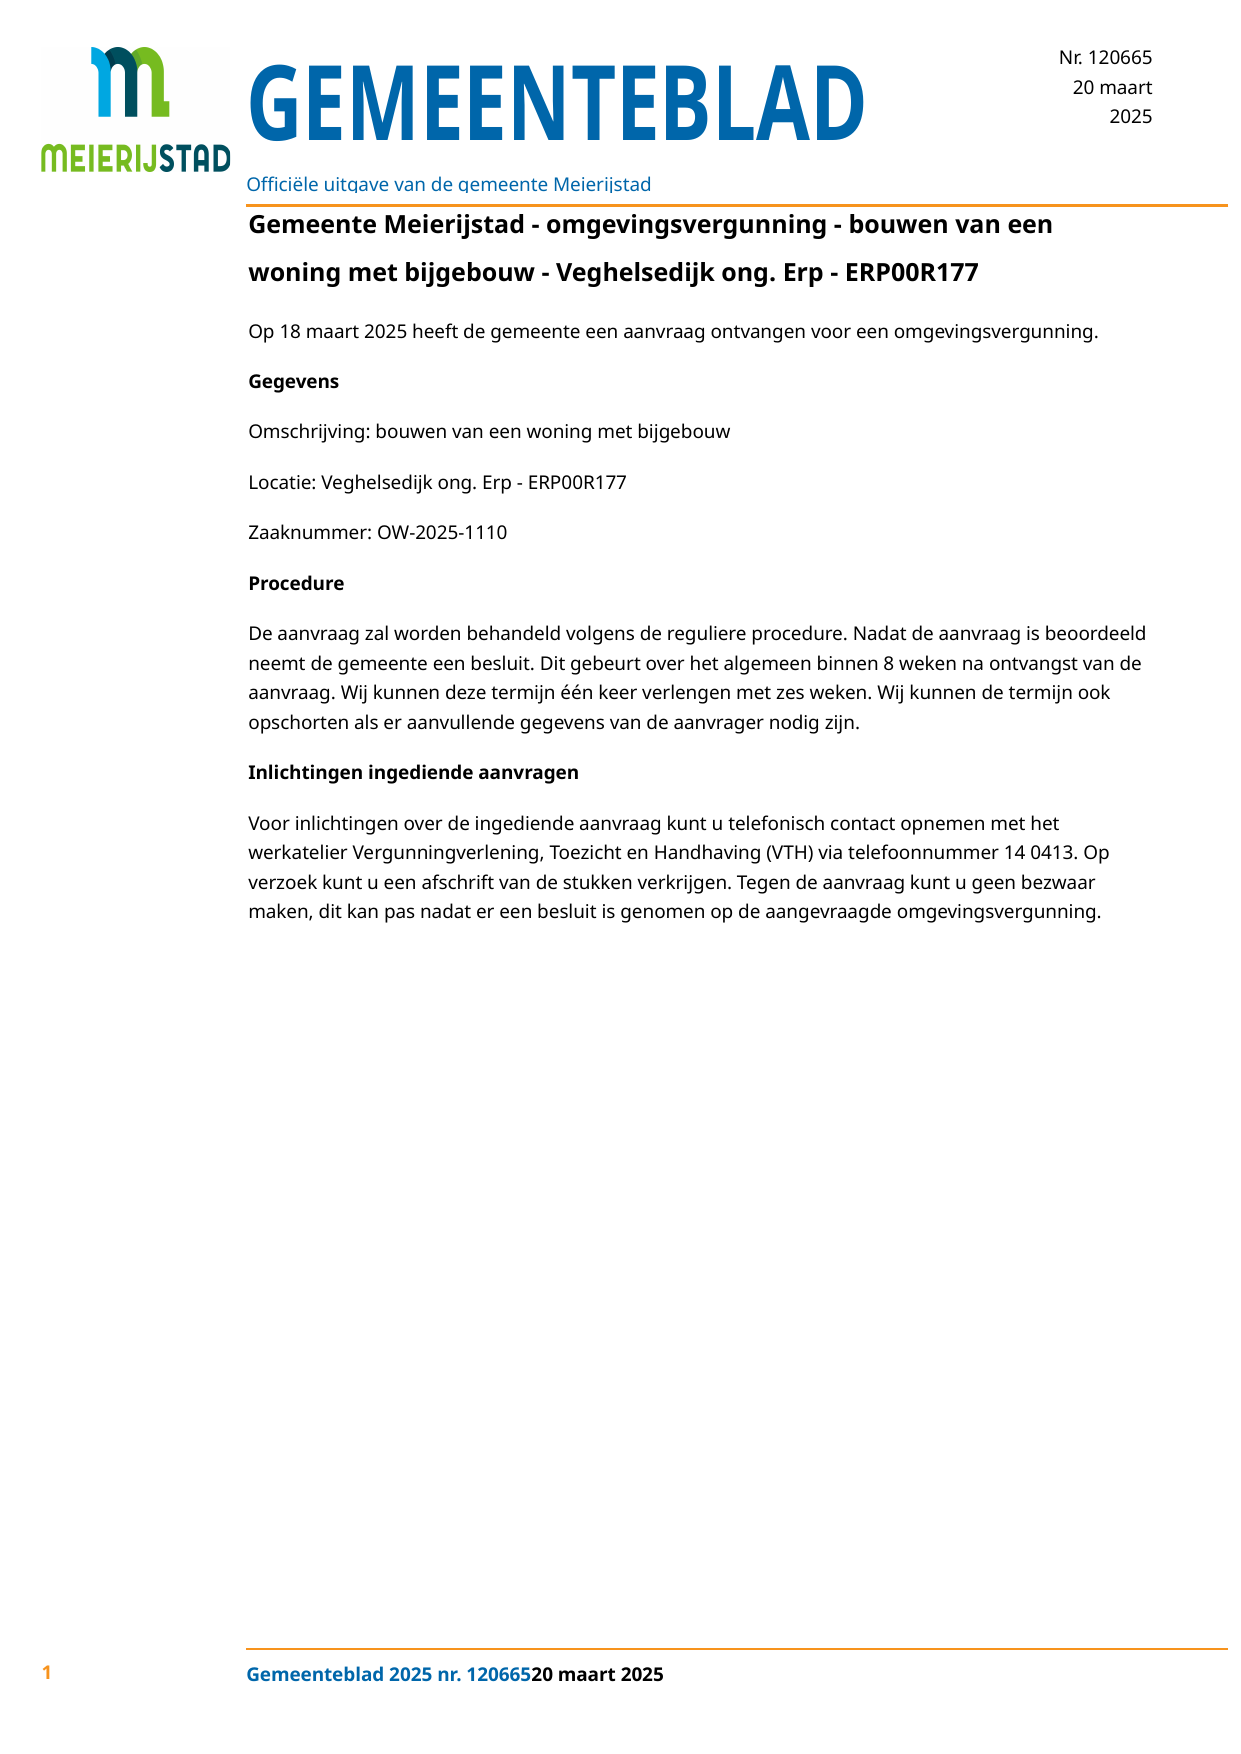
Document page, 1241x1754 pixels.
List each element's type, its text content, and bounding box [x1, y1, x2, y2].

text De aanvraag zal worden behandeld volgens de reguliere procedure. Nadat de aanvraag is beoordeeld neemt de gemeente een besluit. Dit gebeurt over het algemeen binnen 8 weken na ontvangst van de aanvraag. Wij kunnen deze termijn één keer verlengen met zes weken. Wij kunnen de termijn ook opschorten als er aanvullende gegevens van de aanvrager nodig zijn. [248, 620, 1152, 735]
picture [41, 47, 231, 172]
text Locatie: Veghelsedijk ong. Erp - ERP00R177 [248, 469, 1152, 495]
text Op 18 maart 2025 heeft de gemeente een aanvraag ontvangen voor een omgevingsvergunning. [248, 318, 1152, 344]
text Zaaknummer: OW-2025-1110 [248, 519, 1152, 545]
text Voor inlichtingen over de ingediende aanvraag kunt u telefonisch contact opnemen met het werkatelier Vergunningverlening, Toezicht en Handhaving (VTH) via telefoonnummer 14 0413. Op verzoek kunt u een afschrift van de stukken verkrijgen. Tegen de aanvraag kunt u geen bezwaar maken, dit kan pas nadat er een besluit is genomen op de aangevraagde omgevingsvergunning. [248, 810, 1152, 924]
text Omschrijving: bouwen van een woning met bijgebouw [248, 419, 1152, 444]
text Gegevens [248, 368, 1152, 394]
text Inlichtingen ingediende aanvragen [248, 759, 1152, 785]
text Gemeente Meierijstad - omgevingsvergunning - bouwen van een woning met bijgebouw - Veghelsedijk ong. Erp - ERP00R177 [248, 207, 1152, 288]
text Procedure [248, 570, 1152, 596]
